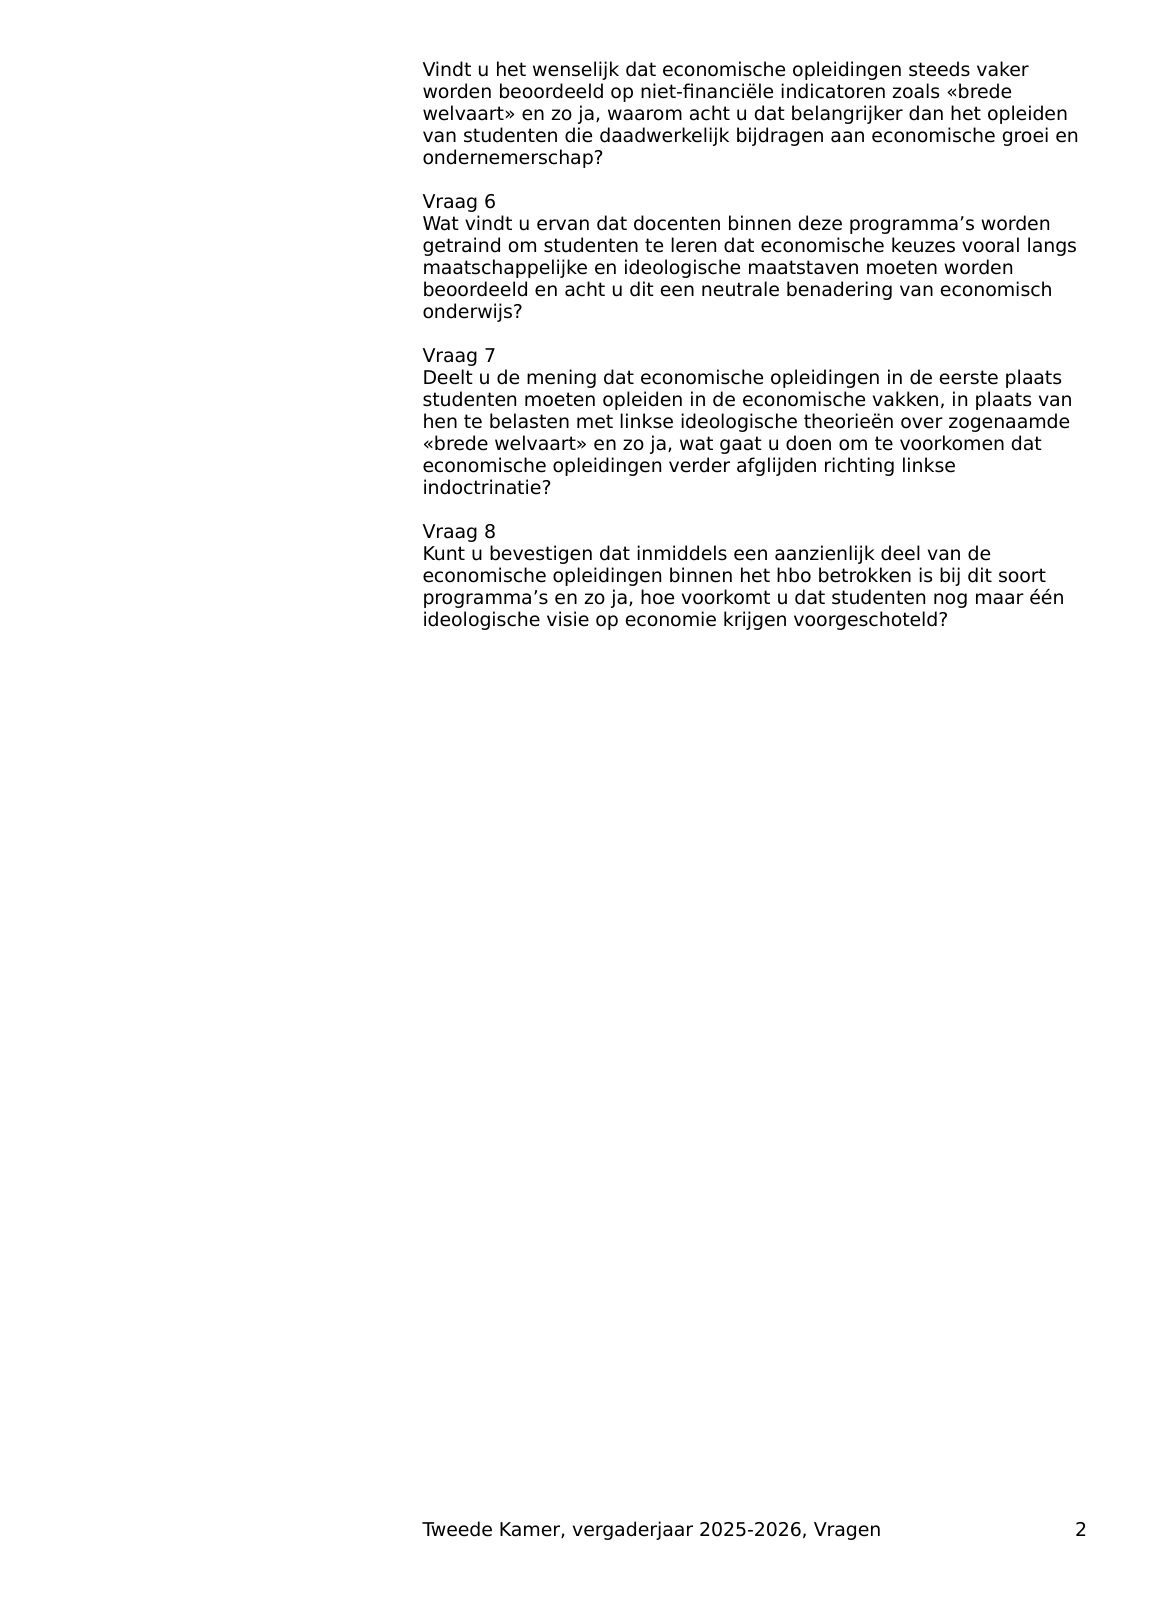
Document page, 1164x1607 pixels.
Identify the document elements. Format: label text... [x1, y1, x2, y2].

text Vraag 7 [422, 345, 1087, 367]
text Wat vindt u ervan dat docenten binnen deze programma’s worden getraind om studenten te leren dat economische keuzes vooral langs maatschappelijke en ideologische maatstaven moeten worden beoordeeld en acht u dit een neutrale benadering van economisch onderwijs? [422, 213, 1087, 323]
text Vraag 6 [422, 191, 1087, 213]
text Vindt u het wenselijk dat economische opleidingen steeds vaker worden beoordeeld op niet-financiële indicatoren zoals «brede welvaart» en zo ja, waarom acht u dat belangrijker dan het opleiden van studenten die daadwerkelijk bijdragen aan economische groei en ondernemerschap? [422, 59, 1087, 169]
text Kunt u bevestigen dat inmiddels een aanzienlijk deel van de economische opleidingen binnen het hbo betrokken is bij dit soort programma’s en zo ja, hoe voorkomt u dat studenten nog maar één ideologische visie op economie krijgen voorgeschoteld? [422, 543, 1087, 631]
text Deelt u de mening dat economische opleidingen in de eerste plaats studenten moeten opleiden in de economische vakken, in plaats van hen te belasten met linkse ideologische theorieën over zogenaamde «brede welvaart» en zo ja, wat gaat u doen om te voorkomen dat economische opleidingen verder afglijden richting linkse indoctrinatie? [422, 367, 1087, 499]
text Vraag 8 [422, 521, 1087, 543]
